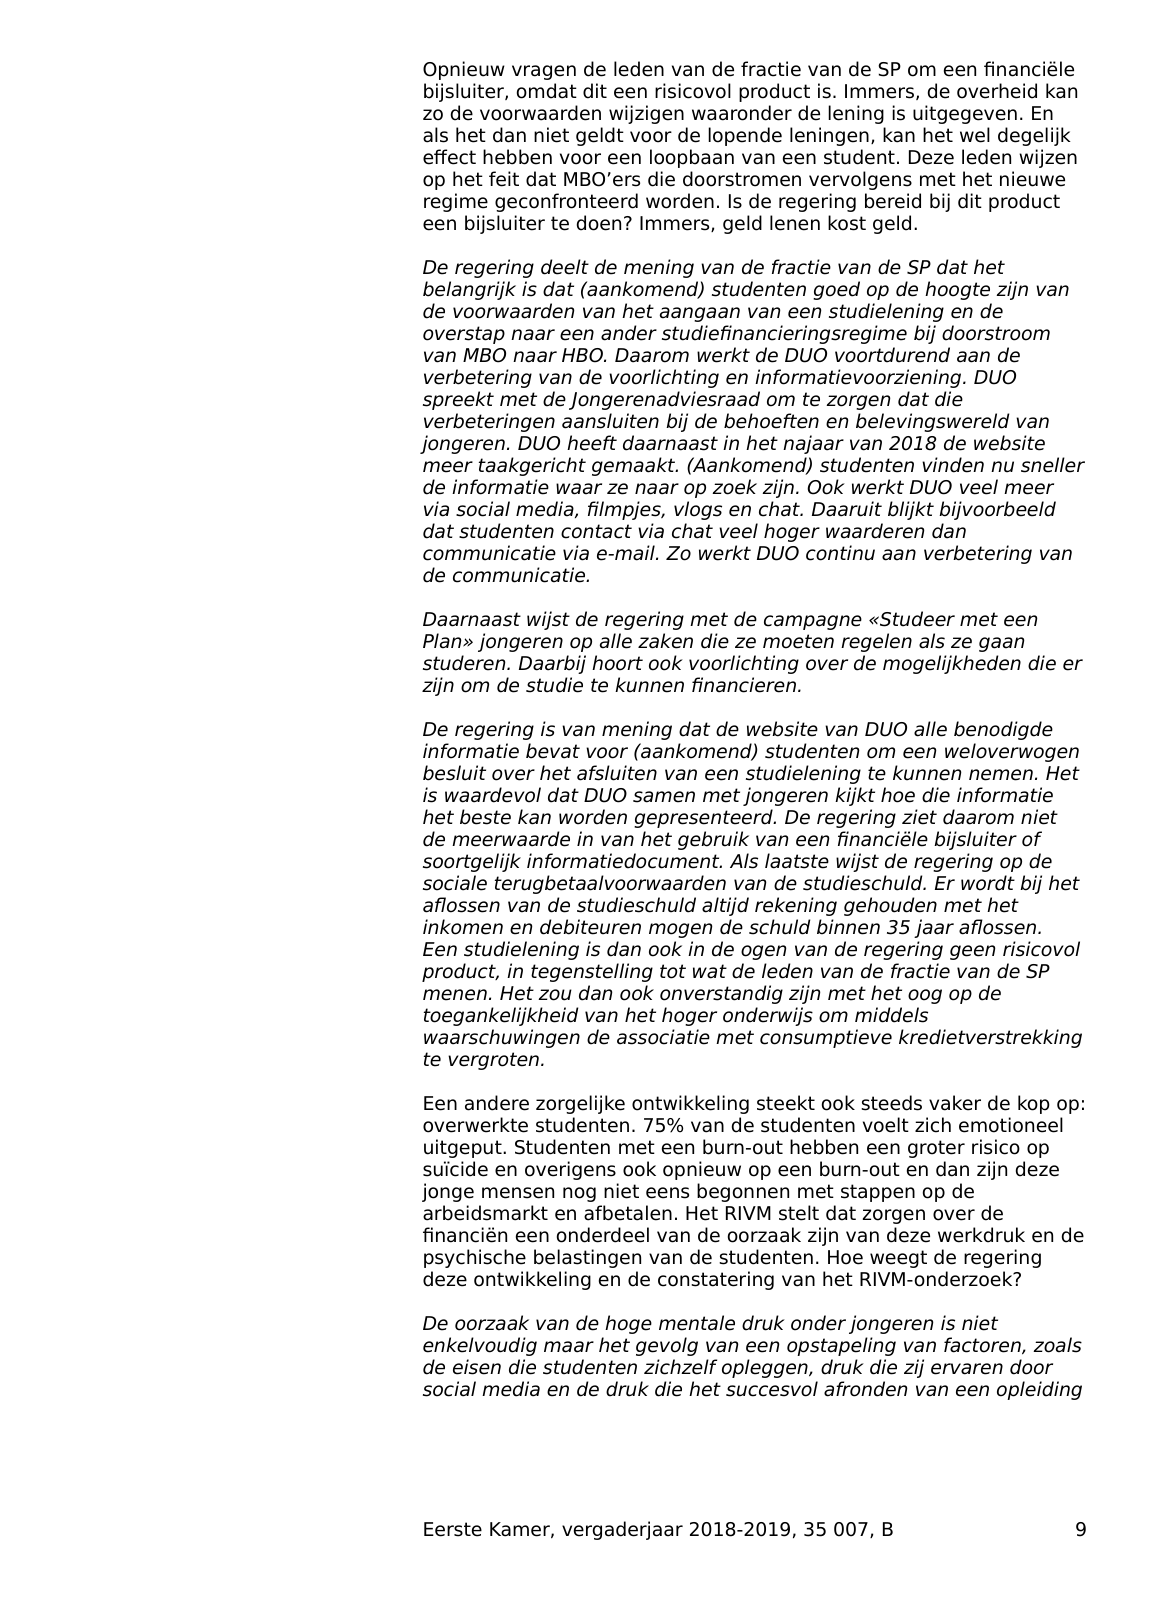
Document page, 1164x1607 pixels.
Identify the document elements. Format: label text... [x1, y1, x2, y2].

text De oorzaak van de hoge mentale druk onder jongeren is niet enkelvoudig maar het gevolg van een opstapeling van factoren, zoals de eisen die studenten zichzelf opleggen, druk die zij ervaren door social media en de druk die het succesvol afronden van een opleiding [422, 1313, 1087, 1401]
text Opnieuw vragen de leden van de fractie van de SP om een financiële bijsluiter, omdat dit een risicovol product is. Immers, de overheid kan zo de voorwaarden wijzigen waaronder de lening is uitgegeven. En als het dan niet geldt voor de lopende leningen, kan het wel degelijk effect hebben voor een loopbaan van een student. Deze leden wijzen op het feit dat MBO’ers die doorstromen vervolgens met het nieuwe regime geconfronteerd worden. Is de regering bereid bij dit product een bijsluiter te doen? Immers, geld lenen kost geld. [422, 59, 1087, 235]
text De regering deelt de mening van de fractie van de SP dat het belangrijk is dat (aankomend) studenten goed op de hoogte zijn van de voorwaarden van het aangaan van een studielening en de overstap naar een ander studiefinancieringsregime bij doorstroom van MBO naar HBO. Daarom werkt de DUO voortdurend aan de verbetering van de voorlichting en informatievoorziening. DUO spreekt met de Jongerenadviesraad om te zorgen dat die verbeteringen aansluiten bij de behoeften en belevingswereld van jongeren. DUO heeft daarnaast in het najaar van 2018 de website meer taakgericht gemaakt. (Aankomend) studenten vinden nu sneller de informatie waar ze naar op zoek zijn. Ook werkt DUO veel meer via social media, filmpjes, vlogs en chat. Daaruit blijkt bijvoorbeeld dat studenten contact via chat veel hoger waarderen dan communicatie via e-mail. Zo werkt DUO continu aan verbetering van de communicatie. [422, 257, 1087, 587]
text Een andere zorgelijke ontwikkeling steekt ook steeds vaker de kop op: overwerkte studenten. 75% van de studenten voelt zich emotioneel uitgeput. Studenten met een burn-out hebben een groter risico op suïcide en overigens ook opnieuw op een burn-out en dan zijn deze jonge mensen nog niet eens begonnen met stappen op de arbeidsmarkt en afbetalen. Het RIVM stelt dat zorgen over de financiën een onderdeel van de oorzaak zijn van deze werkdruk en de psychische belastingen van de studenten. Hoe weegt de regering deze ontwikkeling en de constatering van het RIVM-onderzoek? [422, 1093, 1087, 1291]
text Daarnaast wijst de regering met de campagne «Studeer met een Plan» jongeren op alle zaken die ze moeten regelen als ze gaan studeren. Daarbij hoort ook voorlichting over de mogelijkheden die er zijn om de studie te kunnen financieren. [422, 609, 1087, 697]
text De regering is van mening dat de website van DUO alle benodigde informatie bevat voor (aankomend) studenten om een weloverwogen besluit over het afsluiten van een studielening te kunnen nemen. Het is waardevol dat DUO samen met jongeren kijkt hoe die informatie het beste kan worden gepresenteerd. De regering ziet daarom niet de meerwaarde in van het gebruik van een financiële bijsluiter of soortgelijk informatiedocument. Als laatste wijst de regering op de sociale terugbetaalvoorwaarden van de studieschuld. Er wordt bij het aflossen van de studieschuld altijd rekening gehouden met het inkomen en debiteuren mogen de schuld binnen 35 jaar aflossen. Een studielening is dan ook in de ogen van de regering geen risicovol product, in tegenstelling tot wat de leden van de fractie van de SP menen. Het zou dan ook onverstandig zijn met het oog op de toegankelijkheid van het hoger onderwijs om middels waarschuwingen de associatie met consumptieve kredietverstrekking te vergroten. [422, 719, 1087, 1071]
